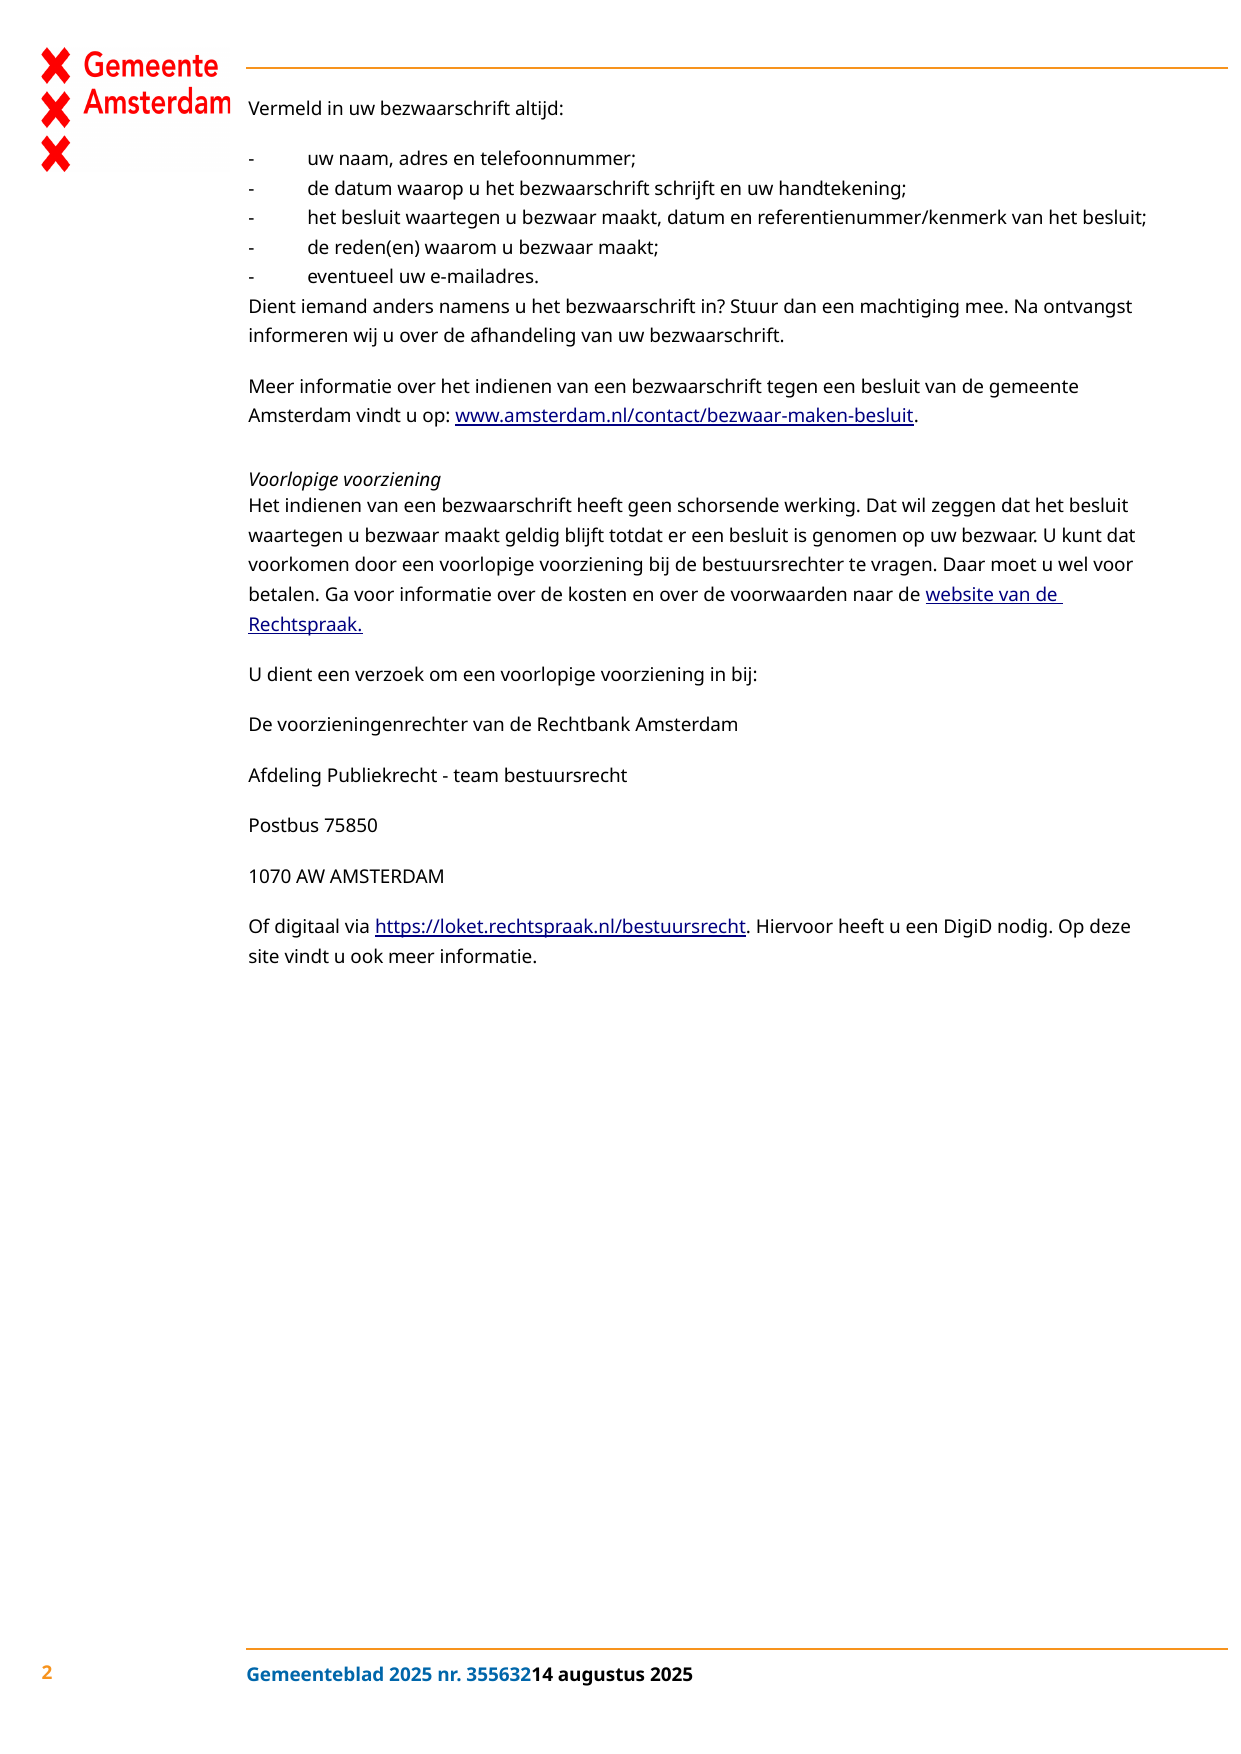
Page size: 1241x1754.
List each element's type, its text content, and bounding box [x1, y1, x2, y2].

text Voorlopige voorziening [248, 467, 1152, 492]
text Het indienen van een bezwaarschrift heeft geen schorsende werking. Dat wil zeggen dat het besluit waartegen u bezwaar maakt geldig blijft totdat er een besluit is genomen op uw bezwaar. U kunt dat voorkomen door een voorlopige voorziening bij de bestuursrechter te vragen. Daar moet u wel voor betalen. Ga voor informatie over de kosten en over de voorwaarden naar de website van de Rechtspraak. [248, 492, 1152, 636]
text Meer informatie over het indienen van een bezwaarschrift tegen een besluit van de gemeente Amsterdam vindt u op: www.amsterdam.nl/contact/bezwaar-maken-besluit. [248, 373, 1152, 428]
list de reden(en) waarom u bezwaar maakt; [248, 234, 1152, 260]
list het besluit waartegen u bezwaar maakt, datum en referentienummer/kenmerk van het besluit; [248, 204, 1152, 230]
text Afdeling Publiekrecht - team bestuursrecht [248, 762, 1152, 788]
text Postbus 75850 [248, 812, 1152, 838]
text Vermeld in uw bezwaarschrift altijd: [248, 95, 1152, 121]
list eventueel uw e-mailadres. [248, 263, 1152, 289]
text Dient iemand anders namens u het bezwaarschrift in? Stuur dan een machtiging mee. Na ontvangst informeren wij u over de afhandeling van uw bezwaarschrift. [248, 293, 1152, 348]
text U dient een verzoek om een voorlopige voorziening in bij: [248, 661, 1152, 687]
text De voorzieningenrechter van de Rechtbank Amsterdam [248, 712, 1152, 737]
list uw naam, adres en telefoonnummer; [248, 145, 1152, 171]
picture [41, 47, 231, 172]
text Of digitaal via https://loket.rechtspraak.nl/bestuursrecht. Hiervoor heeft u een DigiD nodig. Op deze site vindt u ook meer informatie. [248, 913, 1152, 968]
list de datum waarop u het bezwaarschrift schrijft en uw handtekening; [248, 175, 1152, 201]
text 1070 AW AMSTERDAM [248, 863, 1152, 888]
